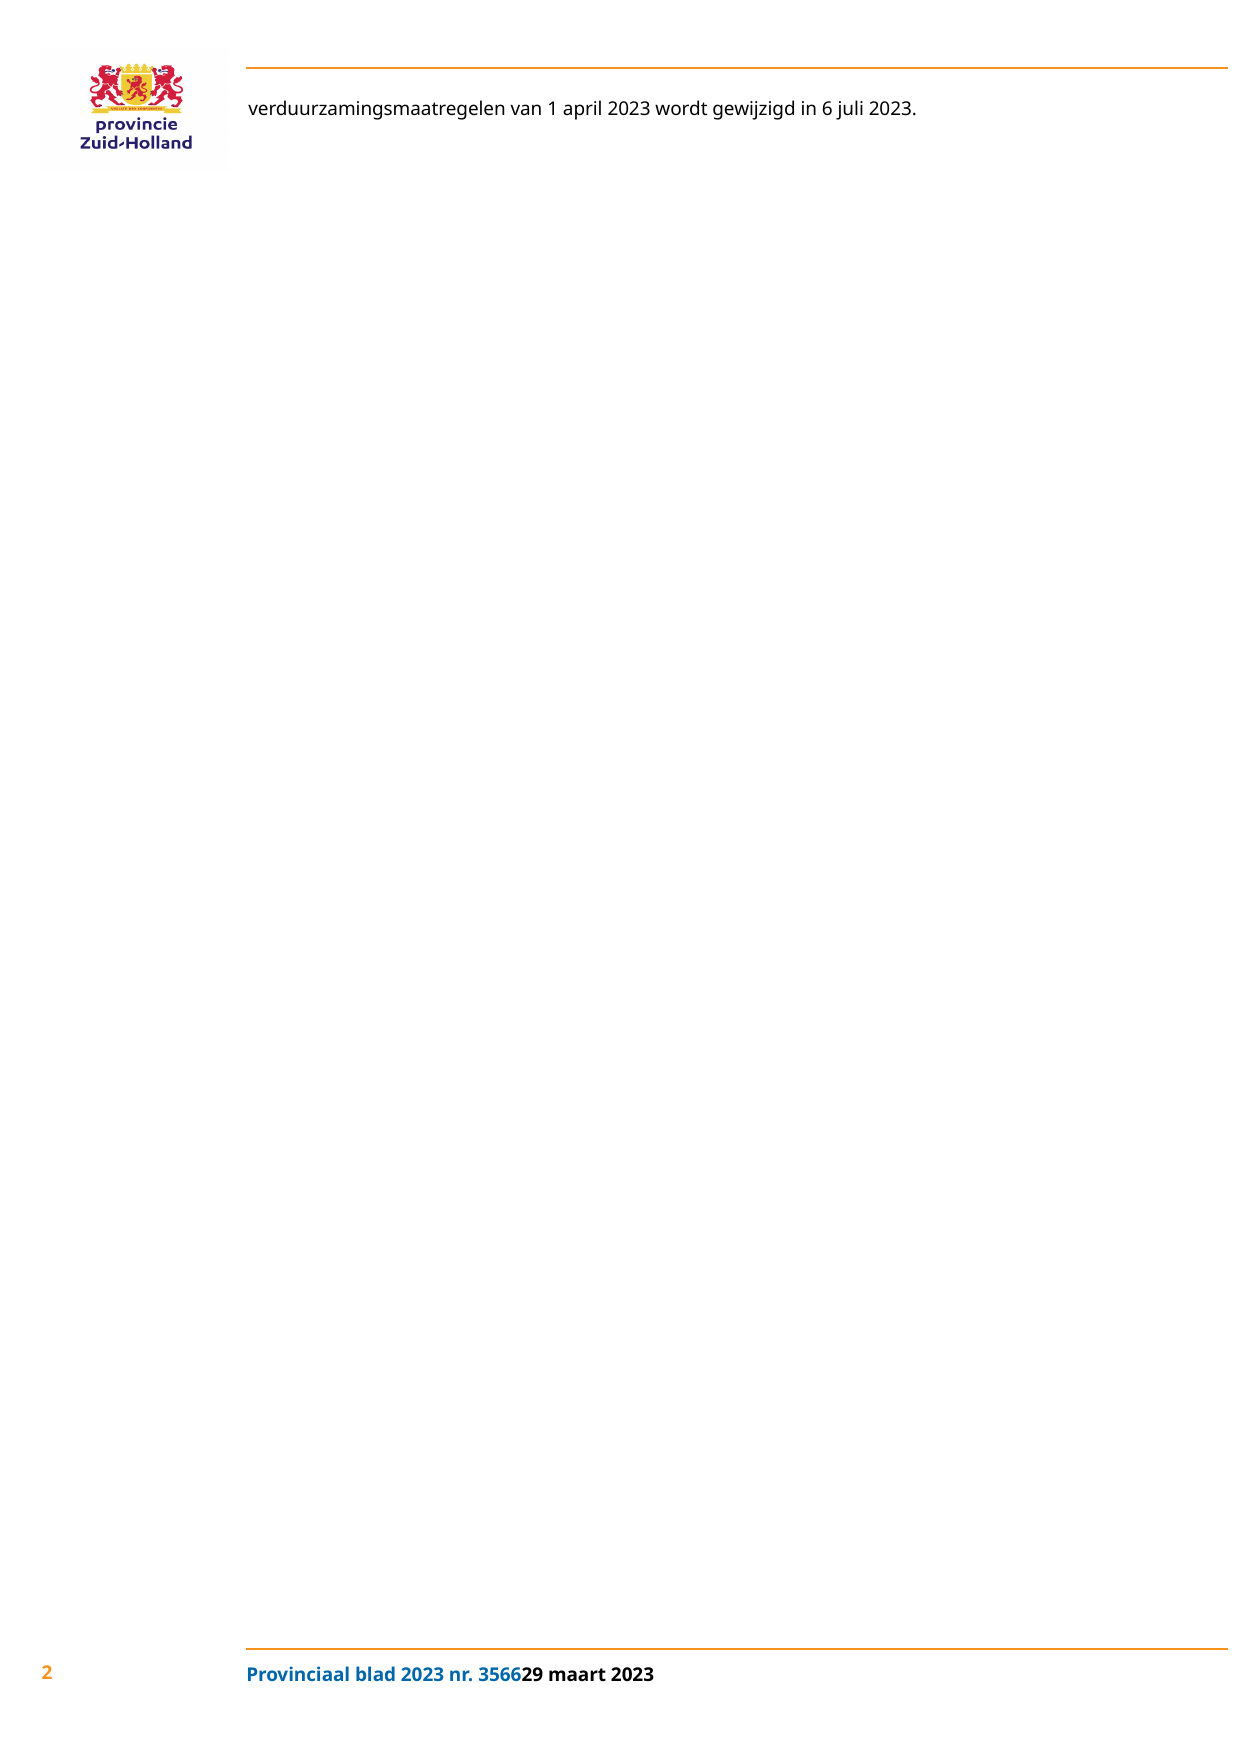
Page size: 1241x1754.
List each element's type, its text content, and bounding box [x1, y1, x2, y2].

picture [41, 47, 231, 172]
text verduurzamingsmaatregelen van 1 april 2023 wordt gewijzigd in 6 juli 2023. [248, 95, 1152, 121]
